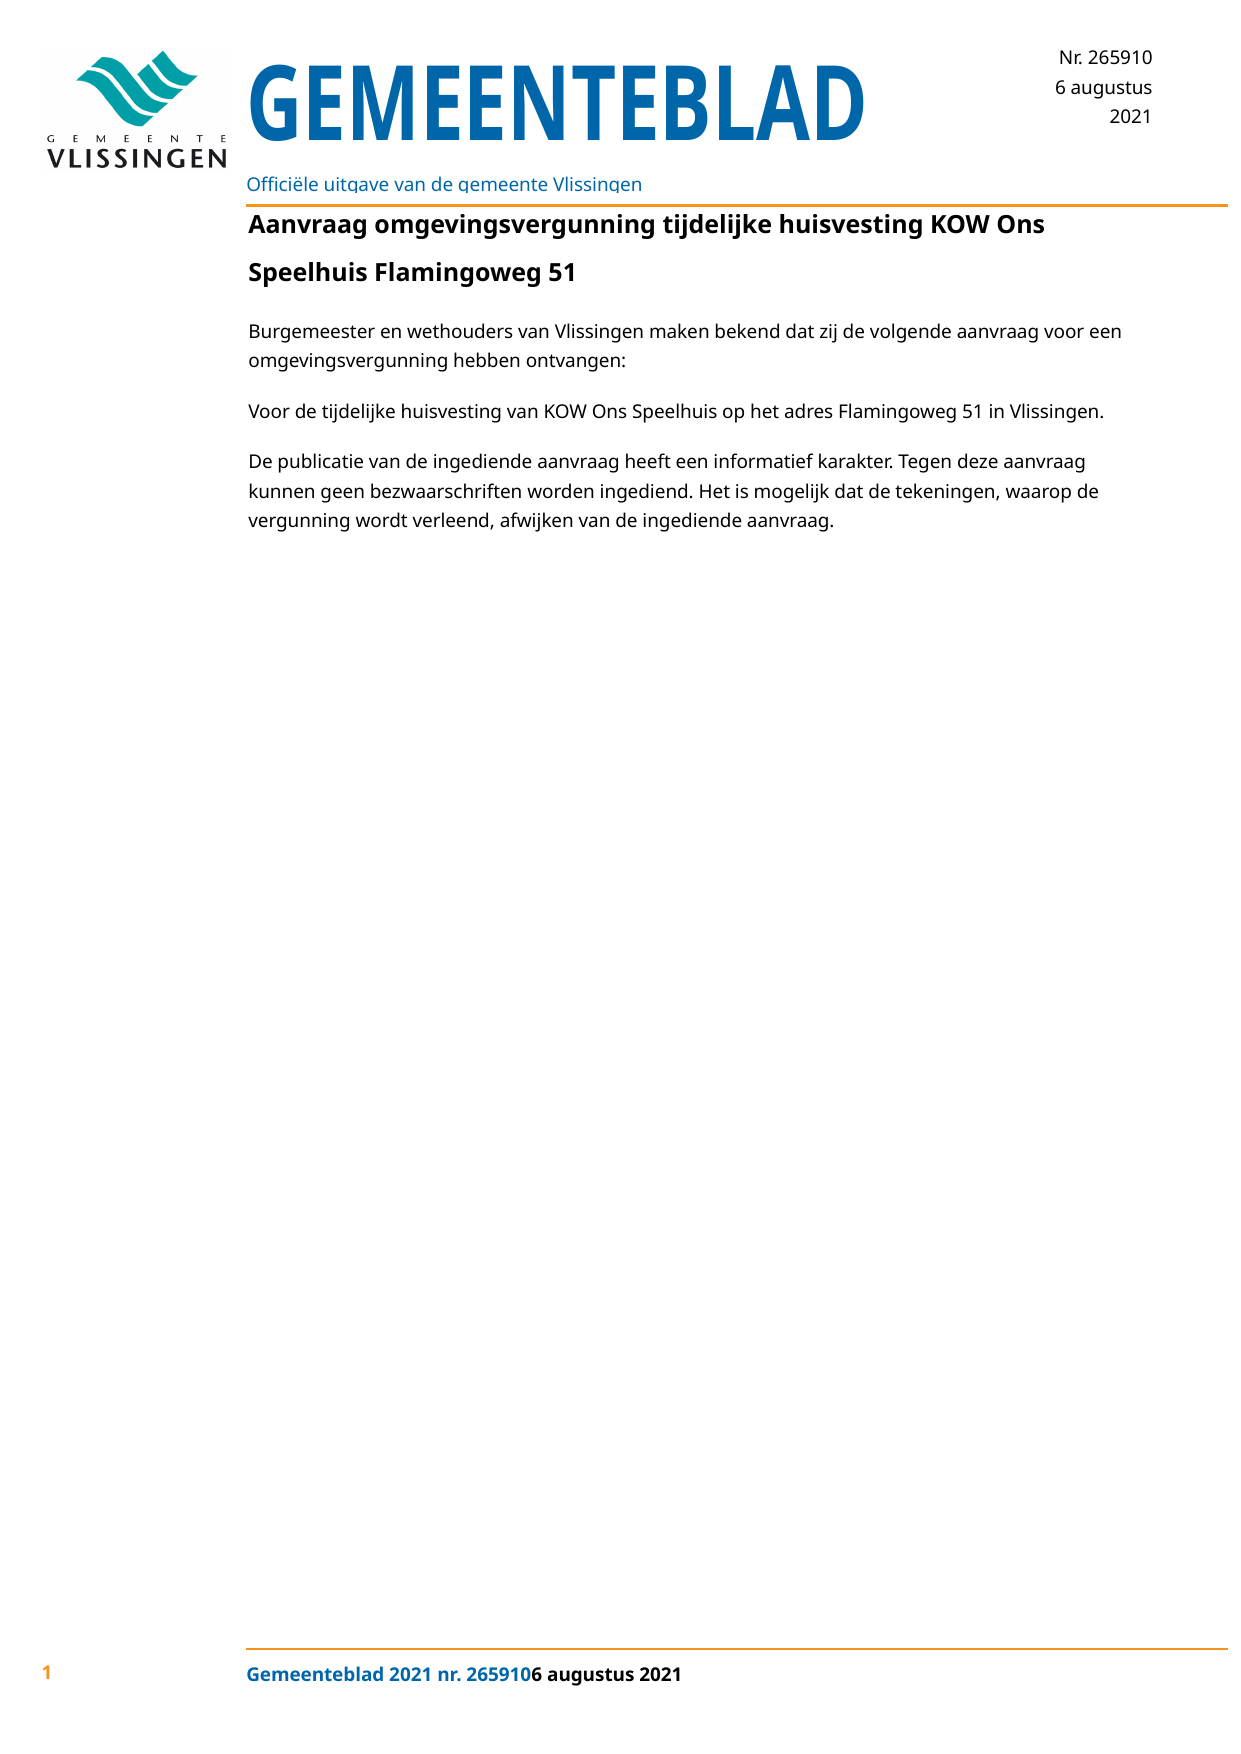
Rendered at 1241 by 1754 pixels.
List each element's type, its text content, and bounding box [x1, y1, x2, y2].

text De publicatie van de ingediende aanvraag heeft een informatief karakter. Tegen deze aanvraag kunnen geen bezwaarschriften worden ingediend. Het is mogelijk dat de tekeningen, waarop de vergunning wordt verleend, afwijken van de ingediende aanvraag. [248, 448, 1152, 533]
picture [41, 47, 231, 172]
text Voor de tijdelijke huisvesting van KOW Ons Speelhuis op het adres Flamingoweg 51 in Vlissingen. [248, 398, 1152, 424]
text Aanvraag omgevingsvergunning tijdelijke huisvesting KOW Ons Speelhuis Flamingoweg 51 [248, 207, 1152, 288]
text Burgemeester en wethouders van Vlissingen maken bekend dat zij de volgende aanvraag voor een omgevingsvergunning hebben ontvangen: [248, 318, 1152, 373]
